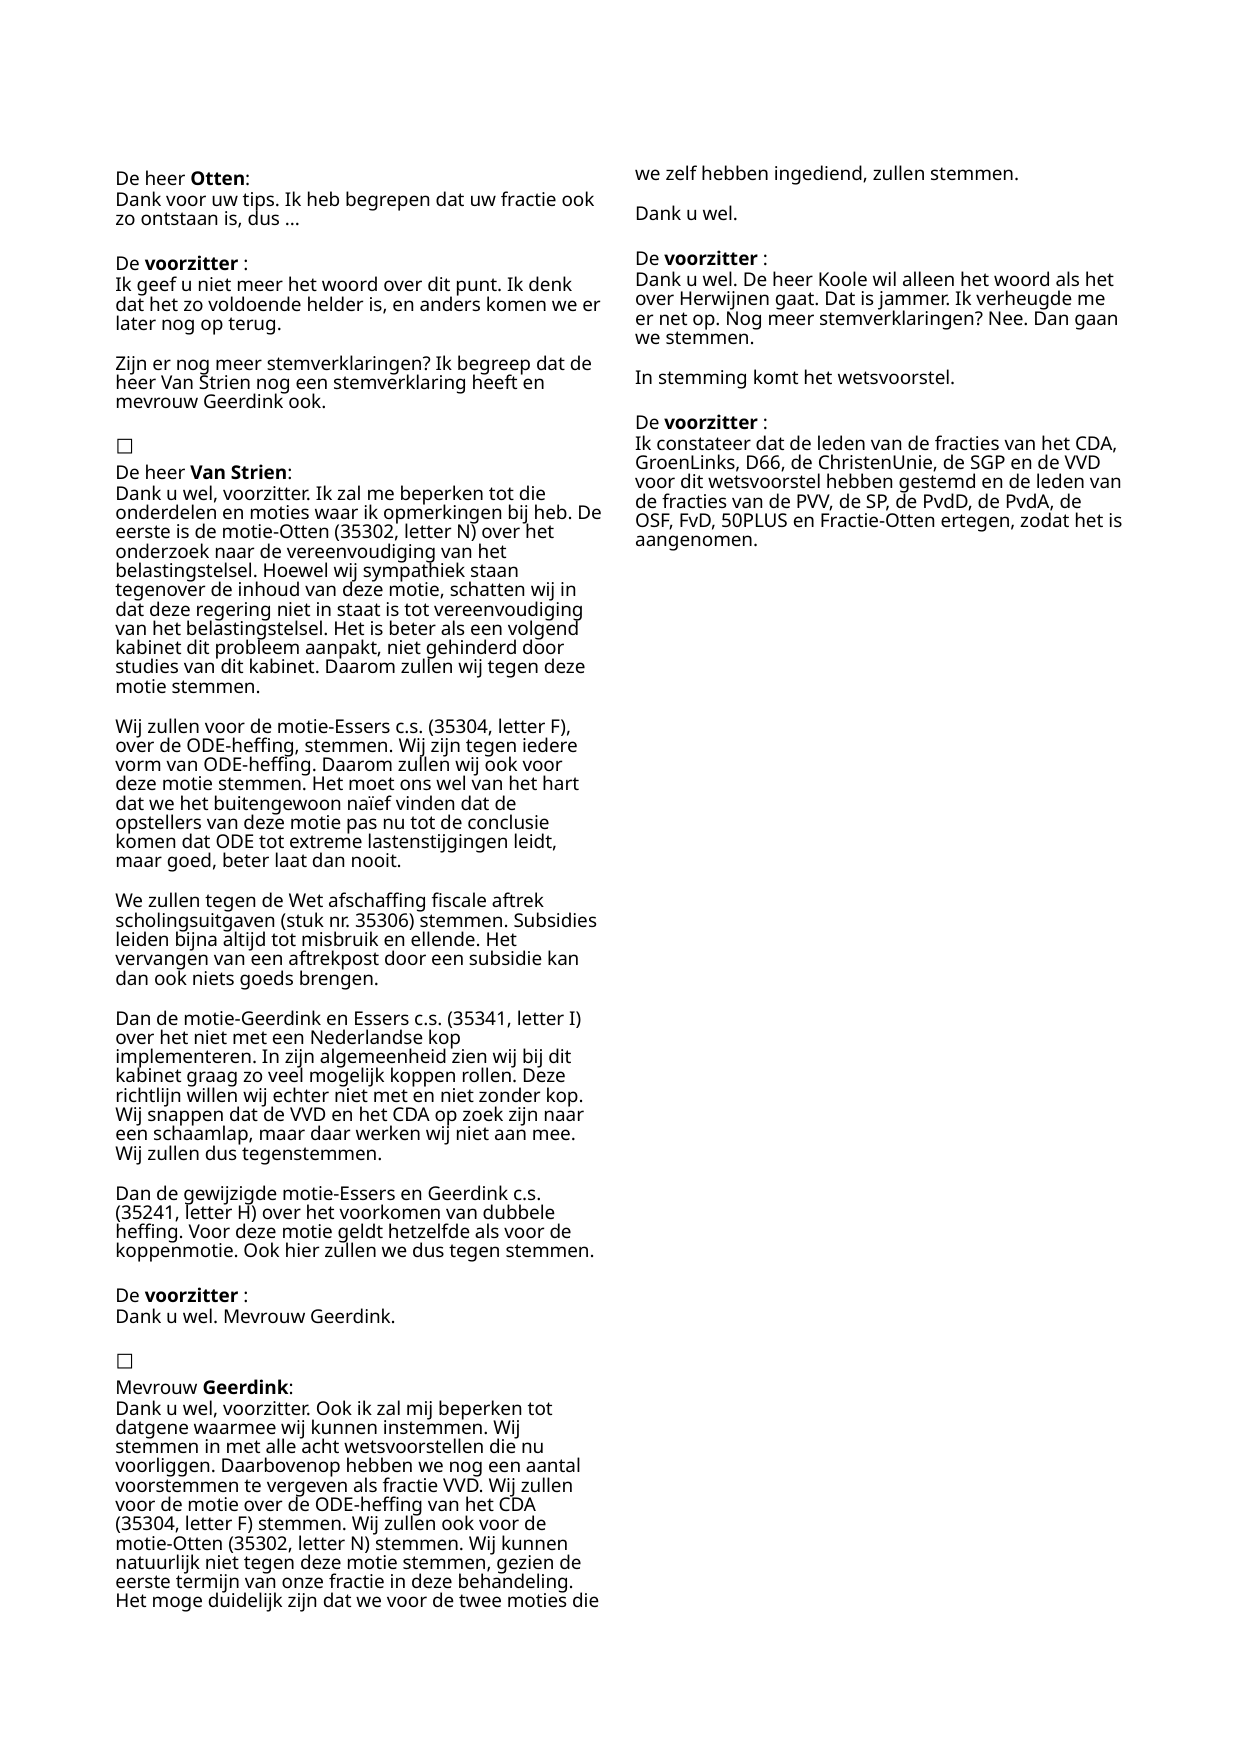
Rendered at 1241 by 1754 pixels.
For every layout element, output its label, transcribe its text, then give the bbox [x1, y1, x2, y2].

text De heer Otten: [115, 165, 605, 191]
text ⬜ [115, 433, 605, 459]
text De heer Van Strien: [115, 459, 605, 485]
text We zullen tegen de Wet afschaffing fiscale aftrek scholingsuitgaven (stuk nr. 35306) stemmen. Subsidies leiden bijna altijd tot misbruik en ellende. Het vervangen van een aftrekpost door een subsidie kan dan ook niets goeds brengen. [115, 892, 605, 989]
text Dank u wel. [635, 205, 1125, 224]
text In stemming komt het wetsvoorstel. [635, 369, 1125, 388]
text De voorzitter : [635, 409, 1125, 435]
text Dank u wel, voorzitter. Ook ik zal mij beperken tot datgene waarmee wij kunnen instemmen. Wij stemmen in met alle acht wetsvoorstellen die nu voorliggen. Daarbovenop hebben we nog een aantal voorstemmen te vergeven als fractie VVD. Wij zullen voor de motie over de ODE-heffing van het CDA (35304, letter F) stemmen. Wij zullen ook voor de motie-Otten (35302, letter N) stemmen. Wij kunnen natuurlijk niet tegen deze motie stemmen, gezien de eerste termijn van onze fractie in deze behandeling. Het moge duidelijk zijn dat we voor de twee moties die [115, 1400, 605, 1612]
text Dank u wel. De heer Koole wil alleen het woord als het over Herwijnen gaat. Dat is jammer. Ik verheugde me er net op. Nog meer stemverklaringen? Nee. Dan gaan we stemmen. [635, 271, 1125, 348]
text Ik geef u niet meer het woord over dit punt. Ik denk dat het zo voldoende helder is, en anders komen we er later nog op terug. [115, 276, 605, 334]
text ⬜ [115, 1348, 605, 1374]
text we zelf hebben ingediend, zullen stemmen. [635, 165, 1125, 184]
text Dan de motie-Geerdink en Essers c.s. (35341, letter I) over het niet met een Nederlandse kop implementeren. In zijn algemeenheid zien wij bij dit kabinet graag zo veel mogelijk koppen rollen. Deze richtlijn willen wij echter niet met en niet zonder kop. Wij snappen dat de VVD en het CDA op zoek zijn naar een schaamlap, maar daar werken wij niet aan mee. Wij zullen dus tegenstemmen. [115, 1009, 605, 1164]
text Dank u wel. Mevrouw Geerdink. [115, 1308, 605, 1327]
text De voorzitter : [115, 251, 605, 276]
text Zijn er nog meer stemverklaringen? Ik begreep dat de heer Van Strien nog een stemverklaring heeft en mevrouw Geerdink ook. [115, 355, 605, 413]
text Dank voor uw tips. Ik heb begrepen dat uw fractie ook zo ontstaan is, dus ... [115, 191, 605, 230]
text Mevrouw Geerdink: [115, 1374, 605, 1400]
text Ik constateer dat de leden van de fracties van het CDA, GroenLinks, D66, de ChristenUnie, de SGP en de VVD voor dit wetsvoorstel hebben gestemd en de leden van de fracties van de PVV, de SP, de PvdD, de PvdA, de OSF, FvD, 50PLUS en Fractie-Otten ertegen, zodat het is aangenomen. [635, 435, 1125, 551]
text Dank u wel, voorzitter. Ik zal me beperken tot die onderdelen en moties waar ik opmerkingen bij heb. De eerste is de motie-Otten (35302, letter N) over het onderzoek naar de vereenvoudiging van het belastingstelsel. Hoewel wij sympathiek staan tegenover de inhoud van deze motie, schatten wij in dat deze regering niet in staat is tot vereenvoudiging van het belastingstelsel. Het is beter als een volgend kabinet dit probleem aanpakt, niet gehinderd door studies van dit kabinet. Daarom zullen wij tegen deze motie stemmen. [115, 485, 605, 697]
text De voorzitter : [635, 245, 1125, 271]
text Dan de gewijzigde motie-Essers en Geerdink c.s. (35241, letter H) over het voorkomen van dubbele heffing. Voor deze motie geldt hetzelfde als voor de koppenmotie. Ook hier zullen we dus tegen stemmen. [115, 1184, 605, 1262]
text De voorzitter : [115, 1282, 605, 1308]
text Wij zullen voor de motie-Essers c.s. (35304, letter F), over de ODE-heffing, stemmen. Wij zijn tegen iedere vorm van ODE-heffing. Daarom zullen wij ook voor deze motie stemmen. Het moet ons wel van het hart dat we het buitengewoon naïef vinden dat de opstellers van deze motie pas nu tot de conclusie komen dat ODE tot extreme lastenstijgingen leidt, maar goed, beter laat dan nooit. [115, 718, 605, 872]
